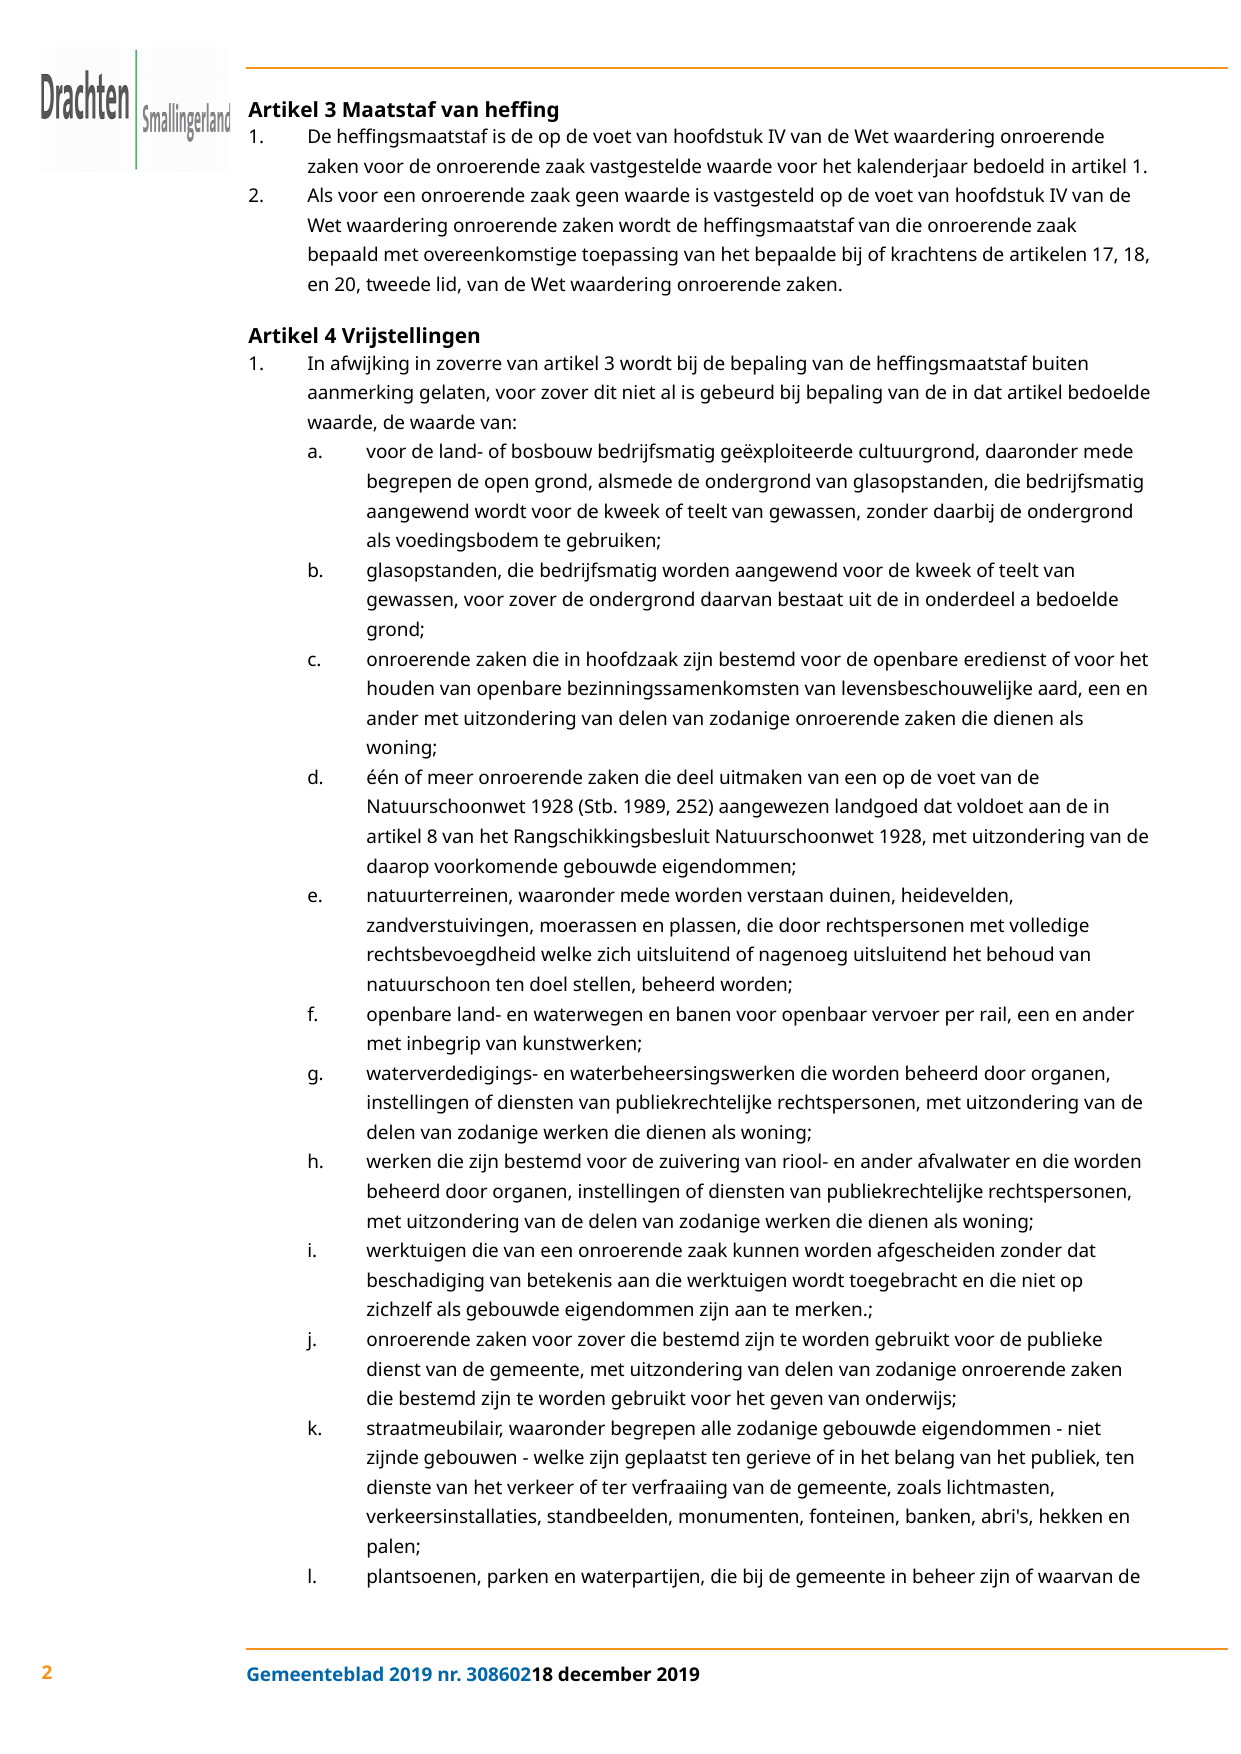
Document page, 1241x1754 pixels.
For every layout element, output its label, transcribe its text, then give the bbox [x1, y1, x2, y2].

list straatmeubilair, waaronder begrepen alle zodanige gebouwde eigendommen - niet zijnde gebouwen - welke zijn geplaatst ten gerieve of in het belang van het publiek, ten dienste van het verkeer of ter verfraaiing van de gemeente, zoals lichtmasten, verkeersinstallaties, standbeelden, monumenten, fonteinen, banken, abri's, hekken en palen; [307, 1415, 1152, 1559]
list waterverdedigings- en waterbeheersingswerken die worden beheerd door organen, instellingen of diensten van publiekrechtelijke rechtspersonen, met uitzondering van de delen van zodanige werken die dienen als woning; [307, 1060, 1152, 1145]
list één of meer onroerende zaken die deel uitmaken van een op de voet van de Natuurschoonwet 1928 (Stb. 1989, 252) aangewezen landgoed dat voldoet aan de in artikel 8 van het Rangschikkingsbesluit Natuurschoonwet 1928, met uitzondering van de daarop voorkomende gebouwde eigendommen; [307, 764, 1152, 879]
text Artikel 3 Maatstaf van heffing [248, 95, 1152, 123]
list In afwijking in zoverre van artikel 3 wordt bij de bepaling van de heffingsmaatstaf buiten aanmerking gelaten, voor zover dit niet al is gebeurd bij bepaling van de in dat artikel bedoelde waarde, de waarde van: [248, 350, 1152, 435]
text Artikel 4 Vrijstellingen [248, 322, 1152, 350]
picture [41, 47, 231, 172]
list werktuigen die van een onroerende zaak kunnen worden afgescheiden zonder dat beschadiging van betekenis aan die werktuigen wordt toegebracht en die niet op zichzelf als gebouwde eigendommen zijn aan te merken.; [307, 1237, 1152, 1322]
list plantsoenen, parken en waterpartijen, die bij de gemeente in beheer zijn of waarvan de [307, 1563, 1152, 1589]
list openbare land- en waterwegen en banen voor openbaar vervoer per rail, een en ander met inbegrip van kunstwerken; [307, 1001, 1152, 1056]
list onroerende zaken die in hoofdzaak zijn bestemd voor de openbare eredienst of voor het houden van openbare bezinningssamenkomsten van levensbeschouwelijke aard, een en ander met uitzondering van delen van zodanige onroerende zaken die dienen als woning; [307, 646, 1152, 760]
list voor de land- of bosbouw bedrijfsmatig geëxploiteerde cultuurgrond, daaronder mede begrepen de open grond, alsmede de ondergrond van glasopstanden, die bedrijfsmatig aangewend wordt voor de kweek of teelt van gewassen, zonder daarbij de ondergrond als voedingsbodem te gebruiken; [307, 439, 1152, 553]
list natuurterreinen, waaronder mede worden verstaan duinen, heidevelden, zandverstuivingen, moerassen en plassen, die door rechtspersonen met volledige rechtsbevoegdheid welke zich uitsluitend of nagenoeg uitsluitend het behoud van natuurschoon ten doel stellen, beheerd worden; [307, 882, 1152, 997]
list Als voor een onroerende zaak geen waarde is vastgesteld op de voet van hoofdstuk IV van de Wet waardering onroerende zaken wordt de heffingsmaatstaf van die onroerende zaak bepaald met overeenkomstige toepassing van het bepaalde bij of krachtens de artikelen 17, 18, en 20, tweede lid, van de Wet waardering onroerende zaken. [248, 182, 1152, 297]
list onroerende zaken voor zover die bestemd zijn te worden gebruikt voor de publieke dienst van de gemeente, met uitzondering van delen van zodanige onroerende zaken die bestemd zijn te worden gebruikt voor het geven van onderwijs; [307, 1326, 1152, 1411]
list glasopstanden, die bedrijfsmatig worden aangewend voor de kweek of teelt van gewassen, voor zover de ondergrond daarvan bestaat uit de in onderdeel a bedoelde grond; [307, 557, 1152, 642]
list werken die zijn bestemd voor de zuivering van riool- en ander afvalwater en die worden beheerd door organen, instellingen of diensten van publiekrechtelijke rechtspersonen, met uitzondering van de delen van zodanige werken die dienen als woning; [307, 1149, 1152, 1234]
list De heffingsmaatstaf is de op de voet van hoofdstuk IV van de Wet waardering onroerende zaken voor de onroerende zaak vastgestelde waarde voor het kalenderjaar bedoeld in artikel 1. [248, 123, 1152, 178]
